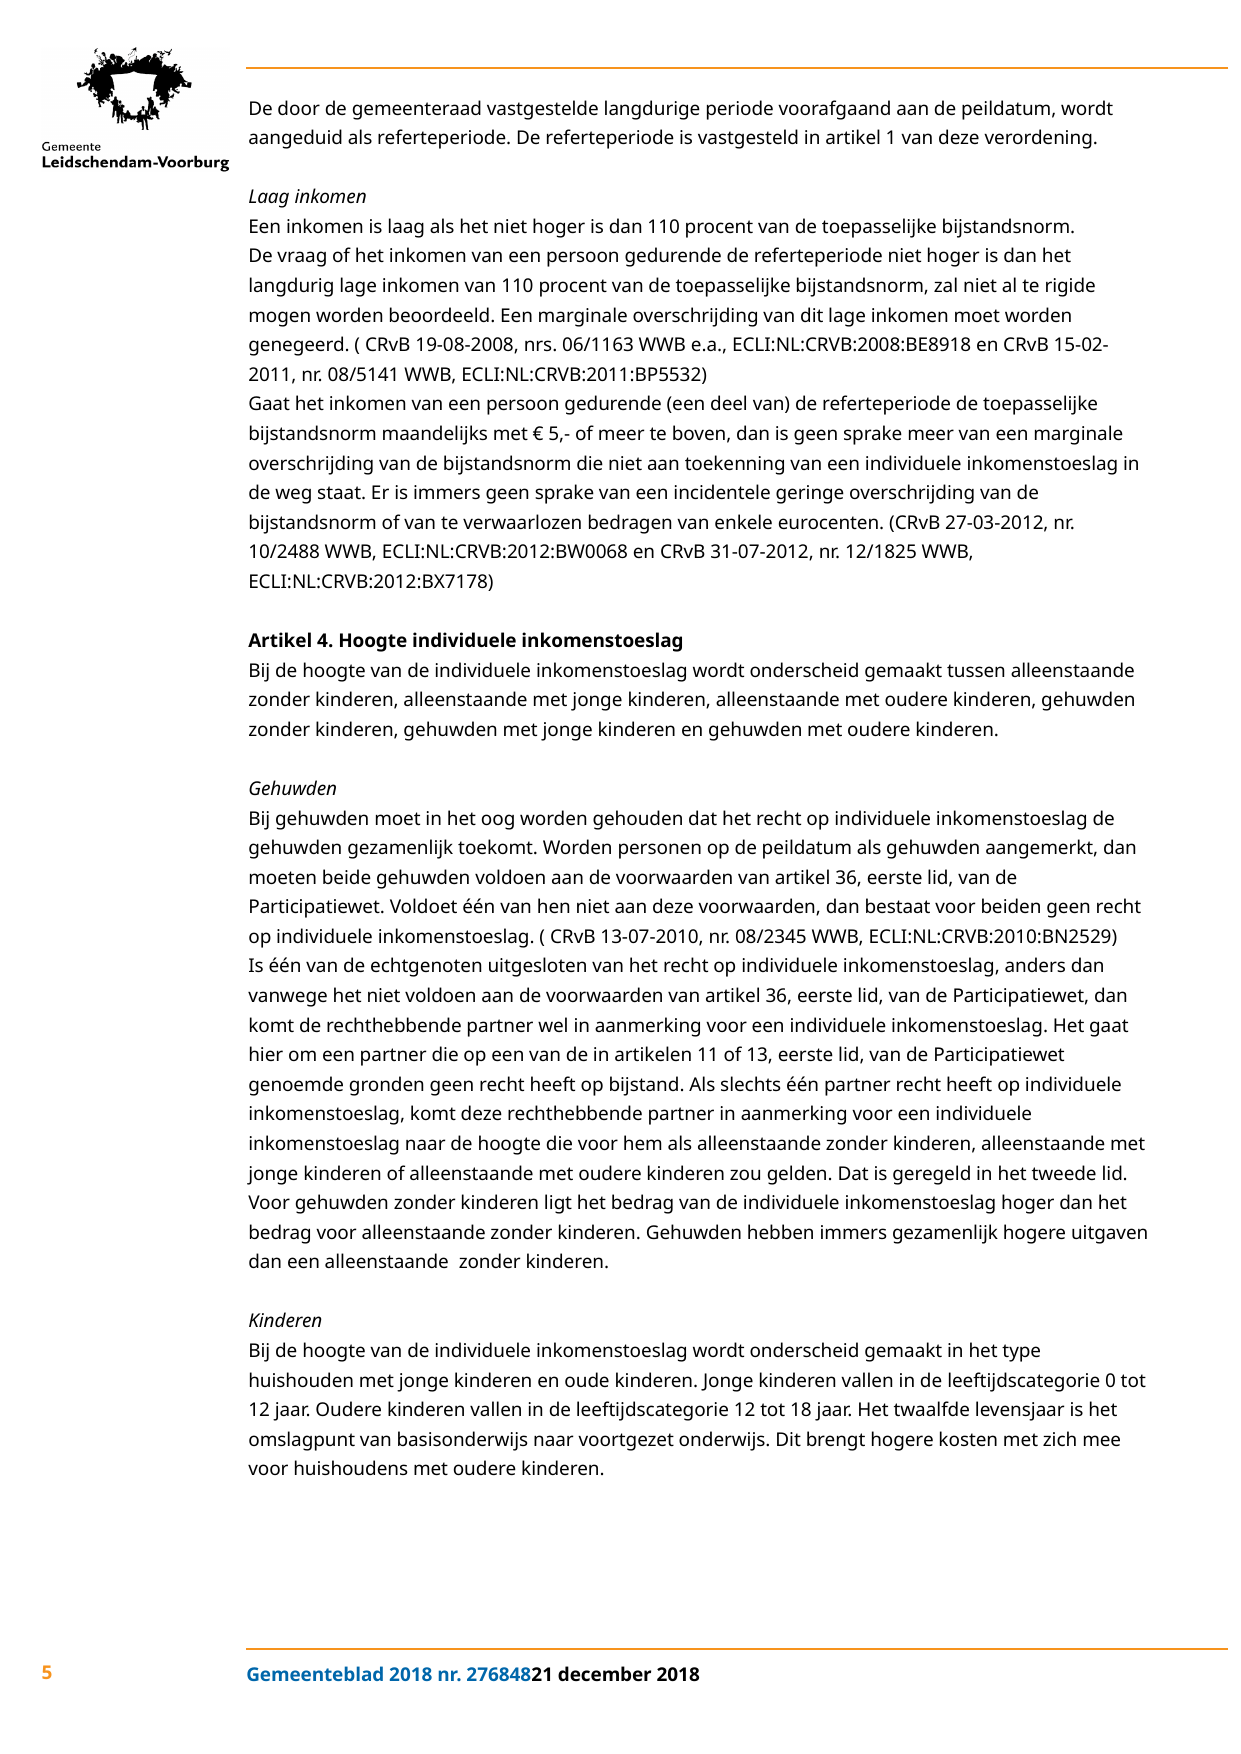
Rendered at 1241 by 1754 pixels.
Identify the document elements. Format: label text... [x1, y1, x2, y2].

text Bij de hoogte van de individuele inkomenstoeslag wordt onderscheid gemaakt in het type huishouden met jonge kinderen en oude kinderen. Jonge kinderen vallen in de leeftijdscategorie 0 tot 12 jaar. Oudere kinderen vallen in de leeftijdscategorie 12 tot 18 jaar. Het twaalfde levensjaar is het omslagpunt van basisonderwijs naar voortgezet onderwijs. Dit brengt hogere kosten met zich mee voor huishoudens met oudere kinderen. [248, 1337, 1152, 1481]
text Voor gehuwden zonder kinderen ligt het bedrag van de individuele inkomenstoeslag hoger dan het bedrag voor alleenstaande zonder kinderen. Gehuwden hebben immers gezamenlijk hogere uitgaven dan een alleenstaande zonder kinderen. [248, 1189, 1152, 1274]
text Een inkomen is laag als het niet hoger is dan 110 procent van de toepasselijke bijstandsnorm. [248, 213, 1152, 239]
text Gehuwden [248, 775, 1152, 801]
text Gaat het inkomen van een persoon gedurende (een deel van) de referteperiode de toepasselijke bijstandsnorm maandelijks met € 5,- of meer te boven, dan is geen sprake meer van een marginale overschrijding van de bijstandsnorm die niet aan toekenning van een individuele inkomenstoeslag in de weg staat. Er is immers geen sprake van een incidentele geringe overschrijding van de bijstandsnorm of van te verwaarlozen bedragen van enkele eurocenten. (CRvB 27-03-2012, nr. 10/2488 WWB, ECLI:NL:CRVB:2012:BW0068 en CRvB 31-07-2012, nr. 12/1825 WWB, ECLI:NL:CRVB:2012:BX7178) [248, 391, 1152, 594]
text Bij gehuwden moet in het oog worden gehouden dat het recht op individuele inkomenstoeslag de gehuwden gezamenlijk toekomt. Worden personen op de peildatum als gehuwden aangemerkt, dan moeten beide gehuwden voldoen aan de voorwaarden van artikel 36, eerste lid, van de Participatiewet. Voldoet één van hen niet aan deze voorwaarden, dan bestaat voor beiden geen recht op individuele inkomenstoeslag. ( CRvB 13-07-2010, nr. 08/2345 WWB, ECLI:NL:CRVB:2010:BN2529) [248, 805, 1152, 949]
text Bij de hoogte van de individuele inkomenstoeslag wordt onderscheid gemaakt tussen alleenstaande zonder kinderen, alleenstaande met jonge kinderen, alleenstaande met oudere kinderen, gehuwden zonder kinderen, gehuwden met jonge kinderen en gehuwden met oudere kinderen. [248, 657, 1152, 742]
text De door de gemeenteraad vastgestelde langdurige periode voorafgaand aan de peildatum, wordt aangeduid als referteperiode. De referteperiode is vastgesteld in artikel 1 van deze verordening. [248, 95, 1152, 150]
text Artikel 4. Hoogte individuele inkomenstoeslag [248, 627, 1152, 653]
text Laag inkomen [248, 183, 1152, 209]
picture [41, 47, 231, 172]
text Is één van de echtgenoten uitgesloten van het recht op individuele inkomenstoeslag, anders dan vanwege het niet voldoen aan de voorwaarden van artikel 36, eerste lid, van de Participatiewet, dan komt de rechthebbende partner wel in aanmerking voor een individuele inkomenstoeslag. Het gaat hier om een partner die op een van de in artikelen 11 of 13, eerste lid, van de Participatiewet genoemde gronden geen recht heeft op bijstand. Als slechts één partner recht heeft op individuele inkomenstoeslag, komt deze rechthebbende partner in aanmerking voor een individuele inkomenstoeslag naar de hoogte die voor hem als alleenstaande zonder kinderen, alleenstaande met jonge kinderen of alleenstaande met oudere kinderen zou gelden. Dat is geregeld in het tweede lid. [248, 953, 1152, 1186]
text De vraag of het inkomen van een persoon gedurende de referteperiode niet hoger is dan het langdurig lage inkomen van 110 procent van de toepasselijke bijstandsnorm, zal niet al te rigide mogen worden beoordeeld. Een marginale overschrijding van dit lage inkomen moet worden genegeerd. ( CRvB 19-08-2008, nrs. 06/1163 WWB e.a., ECLI:NL:CRVB:2008:BE8918 en CRvB 15-02-2011, nr. 08/5141 WWB, ECLI:NL:CRVB:2011:BP5532) [248, 243, 1152, 387]
text Kinderen [248, 1308, 1152, 1333]
